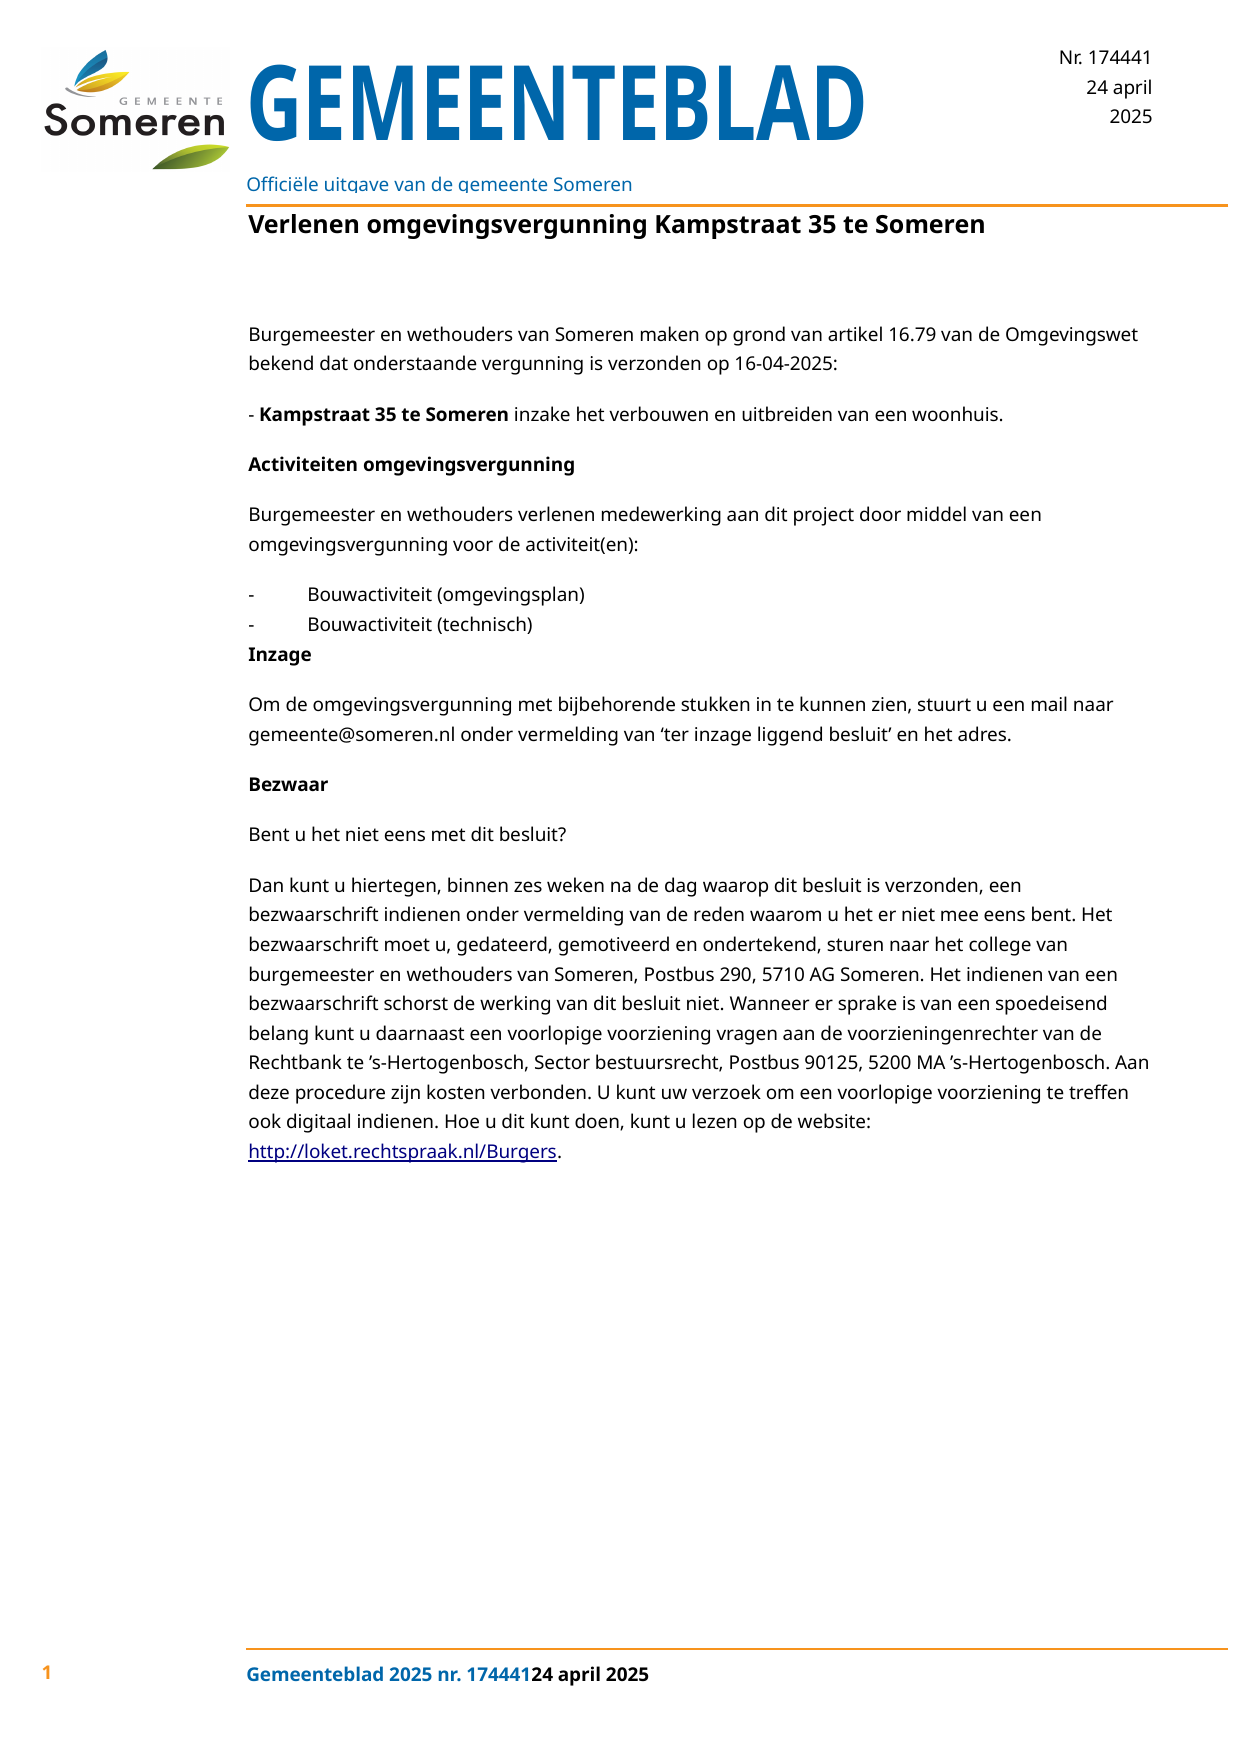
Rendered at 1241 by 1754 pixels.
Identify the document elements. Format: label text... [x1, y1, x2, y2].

text Om de omgevingsvergunning met bijbehorende stukken in te kunnen zien, stuurt u een mail naar gemeente@someren.nl onder vermelding van ‘ter inzage liggend besluit’ en het adres. [248, 691, 1152, 746]
text Bezwaar [248, 771, 1152, 797]
text Burgemeester en wethouders verlenen medewerking aan dit project door middel van een omgevingsvergunning voor de activiteit(en): [248, 502, 1152, 557]
text Verlenen omgevingsvergunning Kampstraat 35 te Someren [248, 207, 1152, 241]
text Bent u het niet eens met dit besluit? [248, 822, 1152, 847]
text Dan kunt u hiertegen, binnen zes weken na de dag waarop dit besluit is verzonden, een bezwaarschrift indienen onder vermelding van de reden waarom u het er niet mee eens bent. Het bezwaarschrift moet u, gedateerd, gemotiveerd en ondertekend, sturen naar het college van burgemeester en wethouders van Someren, Postbus 290, 5710 AG Someren. Het indienen van een bezwaarschrift schorst de werking van dit besluit niet. Wanneer er sprake is van een spoedeisend belang kunt u daarnaast een voorlopige voorziening vragen aan de voorzieningenrechter van de Rechtbank te ’s-Hertogenbosch, Sector bestuursrecht, Postbus 90125, 5200 MA ’s-Hertogenbosch. Aan deze procedure zijn kosten verbonden. U kunt uw verzoek om een voorlopige voorziening te treffen ook digitaal indienen. Hoe u dit kunt doen, kunt u lezen op de website: http://loket.rechtspraak.nl/Burgers. [248, 872, 1152, 1164]
list Bouwactiviteit (technisch) [248, 611, 1152, 637]
picture [41, 47, 231, 172]
text Inzage [248, 641, 1152, 666]
text - Kampstraat 35 te Someren inzake het verbouwen en uitbreiden van een woonhuis. [248, 401, 1152, 426]
list Bouwactiviteit (omgevingsplan) [248, 582, 1152, 607]
text Burgemeester en wethouders van Someren maken op grond van artikel 16.79 van de Omgevingswet bekend dat onderstaande vergunning is verzonden op 16-04-2025: [248, 321, 1152, 376]
text Activiteiten omgevingsvergunning [248, 451, 1152, 477]
